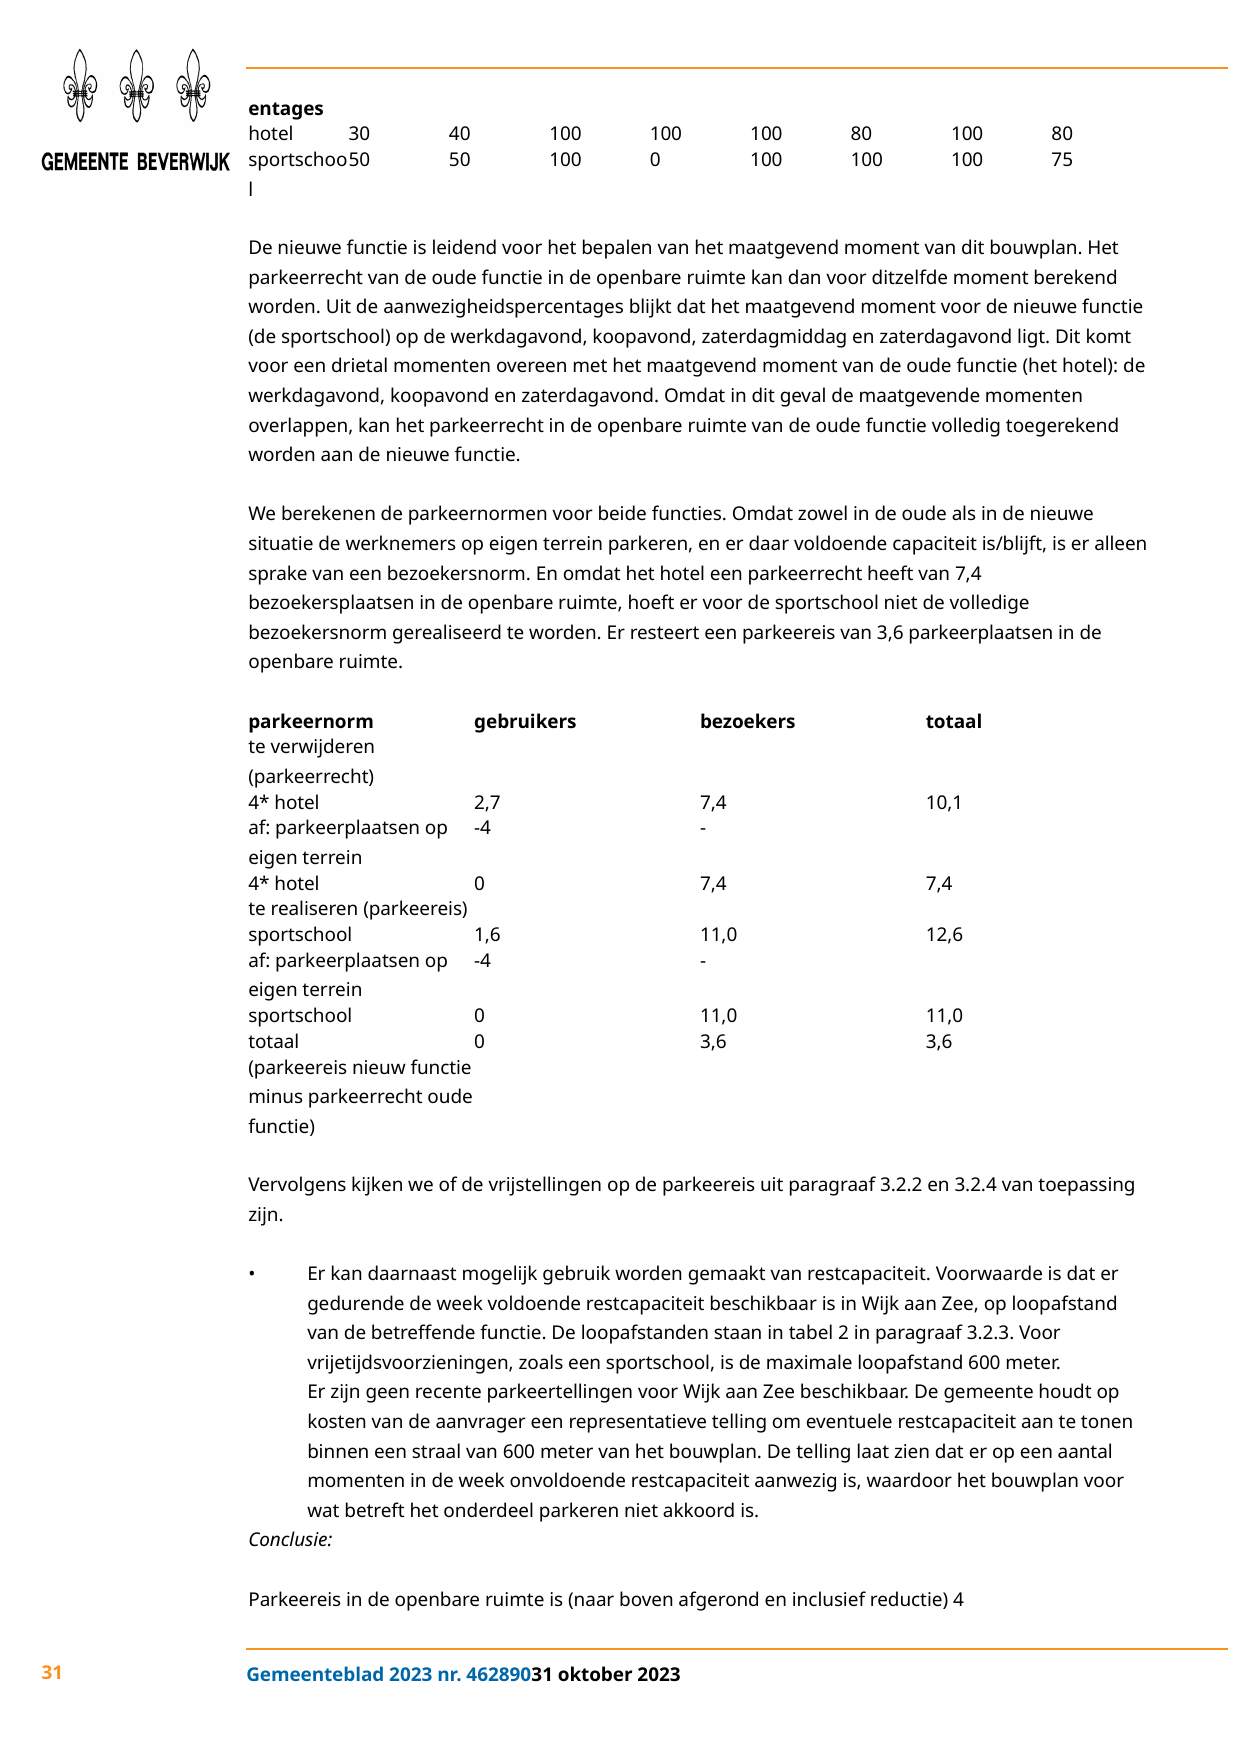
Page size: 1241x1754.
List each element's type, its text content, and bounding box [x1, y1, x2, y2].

table_cell sportschool [248, 146, 348, 202]
table_cell 100 [750, 146, 850, 202]
table_cell [926, 815, 1152, 870]
table_cell [926, 734, 1152, 789]
table_header [549, 95, 649, 121]
table_cell te realiseren (parkeereis) [248, 896, 474, 921]
table_header entages [248, 95, 348, 121]
table_cell hotel [248, 121, 348, 146]
table_cell 7,4 [700, 789, 926, 814]
table_cell 75 [1051, 146, 1152, 202]
table_cell [926, 896, 1152, 921]
table_cell 0 [474, 870, 700, 896]
table_cell 11,0 [700, 921, 926, 947]
table_cell 100 [549, 146, 649, 202]
table_cell 2,7 [474, 789, 700, 814]
table_cell - [700, 947, 926, 1002]
table_cell sportschool [248, 921, 474, 947]
table_cell af: parkeerplaatsen op eigen terrein [248, 947, 474, 1002]
table_header [750, 95, 850, 121]
picture [41, 47, 231, 172]
table_header [650, 95, 750, 121]
table_cell 3,6 [700, 1028, 926, 1139]
table_cell 7,4 [926, 870, 1152, 896]
text Parkeereis in de openbare ruimte is (naar boven afgerond en inclusief reductie) 4 [248, 1586, 1152, 1611]
table_cell af: parkeerplaatsen op eigen terrein [248, 815, 474, 870]
table_header [951, 95, 1051, 121]
table_header gebruikers [474, 708, 700, 733]
table_cell [474, 734, 700, 789]
list Er zijn geen recente parkeertellingen voor Wijk aan Zee beschikbaar. De gemeente houdt op kosten van de aanvrager een representatieve telling om eventuele restcapaciteit aan te tonen binnen een straal van 600 meter van het bouwplan. De telling laat zien dat er op een aantal momenten in de week onvoldoende restcapaciteit aanwezig is, waardoor het bouwplan voor wat betreft het onderdeel parkeren niet akkoord is. [248, 1379, 1152, 1523]
list Er kan daarnaast mogelijk gebruik worden gemaakt van restcapaciteit. Voorwaarde is dat er gedurende de week voldoende restcapaciteit beschikbaar is in Wijk aan Zee, op loopafstand van de betreffende functie. De loopafstanden staan in tabel 2 in paragraaf 3.2.3. Voor vrijetijdsvoorzieningen, zoals een sportschool, is de maximale loopafstand 600 meter. [248, 1260, 1152, 1375]
table_cell 50 [348, 146, 449, 202]
table_cell 0 [474, 1028, 700, 1139]
table_cell [700, 896, 926, 921]
table_cell 100 [750, 121, 850, 146]
table_header [449, 95, 549, 121]
table_cell -4 [474, 947, 700, 1002]
table_cell 100 [850, 146, 951, 202]
table_cell [474, 896, 700, 921]
table_cell 100 [549, 121, 649, 146]
table_cell sportschool [248, 1003, 474, 1028]
table_cell 80 [850, 121, 951, 146]
table_cell te verwijderen (parkeerrecht) [248, 734, 474, 789]
table_cell 10,1 [926, 789, 1152, 814]
table_cell -4 [474, 815, 700, 870]
table_cell 11,0 [700, 1003, 926, 1028]
table_cell 30 [348, 121, 449, 146]
table_header parkeernorm [248, 708, 474, 733]
table_cell 3,6 [926, 1028, 1152, 1139]
table_cell 80 [1051, 121, 1152, 146]
table_cell 12,6 [926, 921, 1152, 947]
table_cell 100 [951, 121, 1051, 146]
table_cell 50 [449, 146, 549, 202]
text Vervolgens kijken we of de vrijstellingen op de parkeereis uit paragraaf 3.2.2 en 3.2.4 van toepassing zijn. [248, 1172, 1152, 1227]
table_header [850, 95, 951, 121]
table_cell [926, 947, 1152, 1002]
text Conclusie: [248, 1527, 1152, 1552]
table_cell 0 [650, 146, 750, 202]
table_header [348, 95, 449, 121]
table_cell (parkeereis nieuw functie minus parkeerrecht oude functie) [248, 1054, 474, 1139]
table_cell - [700, 815, 926, 870]
table_cell 4* hotel [248, 870, 474, 896]
table_header totaal [926, 708, 1152, 733]
text We berekenen de parkeernormen voor beide functies. Omdat zowel in de oude als in de nieuwe situatie de werknemers op eigen terrein parkeren, en er daar voldoende capaciteit is/blijft, is er alleen sprake van een bezoekersnorm. En omdat het hotel een parkeerrecht heeft van 7,4 bezoekersplaatsen in de openbare ruimte, hoeft er voor de sportschool niet de volledige bezoekersnorm gerealiseerd te worden. Er resteert een parkeereis van 3,6 parkeerplaatsen in de openbare ruimte. [248, 501, 1152, 674]
table_cell 40 [449, 121, 549, 146]
table_cell 1,6 [474, 921, 700, 947]
table_cell 0 [474, 1003, 700, 1028]
table_cell 11,0 [926, 1003, 1152, 1028]
table_header bezoekers [700, 708, 926, 733]
table_cell 4* hotel [248, 789, 474, 814]
table_cell totaal [248, 1028, 474, 1054]
table_cell [700, 734, 926, 789]
table_header [1051, 95, 1152, 121]
text De nieuwe functie is leidend voor het bepalen van het maatgevend moment van dit bouwplan. Het parkeerrecht van de oude functie in de openbare ruimte kan dan voor ditzelfde moment berekend worden. Uit de aanwezigheidspercentages blijkt dat het maatgevend moment voor de nieuwe functie (de sportschool) op de werkdagavond, koopavond, zaterdagmiddag en zaterdagavond ligt. Dit komt voor een drietal momenten overeen met het maatgevend moment van de oude functie (het hotel): de werkdagavond, koopavond en zaterdagavond. Omdat in dit geval de maatgevende momenten overlappen, kan het parkeerrecht in de openbare ruimte van de oude functie volledig toegerekend worden aan de nieuwe functie. [248, 234, 1152, 467]
table_cell 100 [650, 121, 750, 146]
table_cell 7,4 [700, 870, 926, 896]
table_cell 100 [951, 146, 1051, 202]
